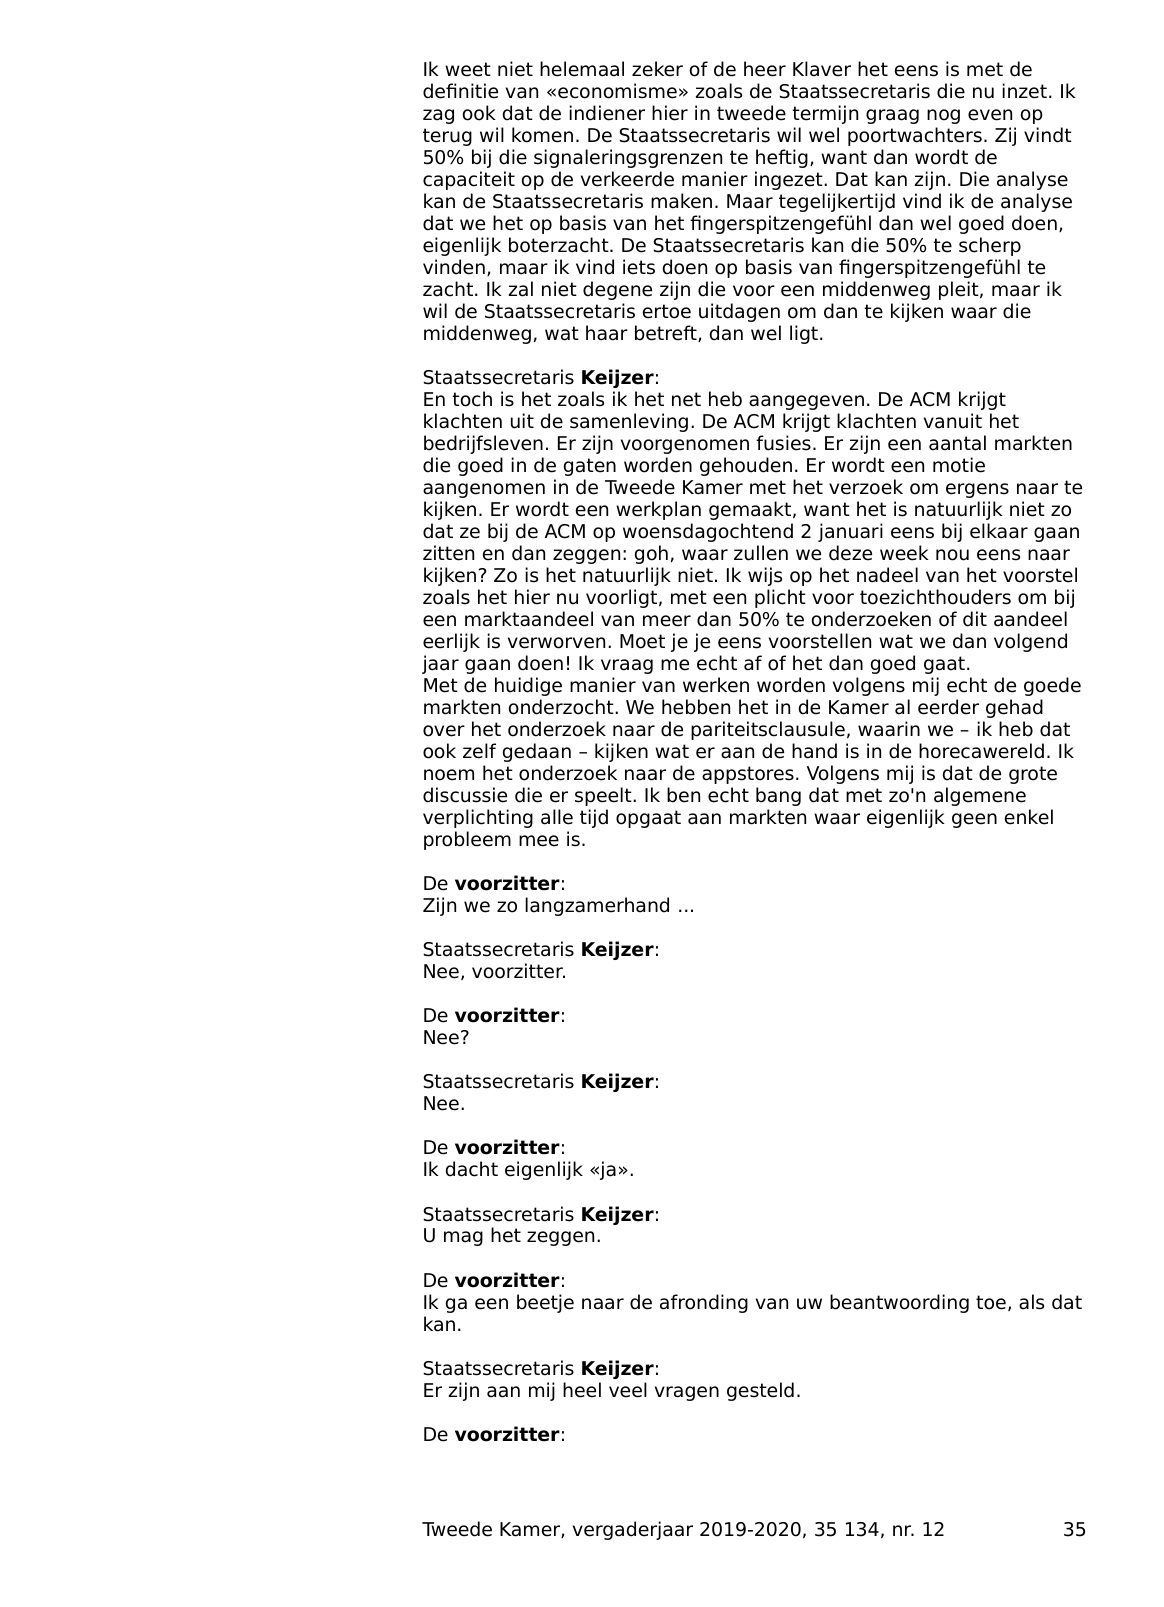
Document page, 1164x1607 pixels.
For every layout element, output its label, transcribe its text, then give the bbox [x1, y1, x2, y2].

text U mag het zeggen. [422, 1225, 1087, 1247]
text De voorzitter: [422, 1137, 1087, 1159]
text De voorzitter: [422, 1269, 1087, 1292]
text Ik weet niet helemaal zeker of de heer Klaver het eens is met de definitie van «economisme» zoals de Staatssecretaris die nu inzet. Ik zag ook dat de indiener hier in tweede termijn graag nog even op terug wil komen. De Staatssecretaris wil wel poortwachters. Zij vindt 50% bij die signaleringsgrenzen te heftig, want dan wordt de capaciteit op de verkeerde manier ingezet. Dat kan zijn. Die analyse kan de Staatssecretaris maken. Maar tegelijkertijd vind ik de analyse dat we het op basis van het fingerspitzengefühl dan wel goed doen, eigenlijk boterzacht. De Staatssecretaris kan die 50% te scherp vinden, maar ik vind iets doen op basis van fingerspitzengefühl te zacht. Ik zal niet degene zijn die voor een middenweg pleit, maar ik wil de Staatssecretaris ertoe uitdagen om dan te kijken waar die middenweg, wat haar betreft, dan wel ligt. [422, 59, 1087, 345]
text Staatssecretaris Keijzer: [422, 1358, 1087, 1380]
text Nee. [422, 1093, 1087, 1115]
text Staatssecretaris Keijzer: [422, 1203, 1087, 1225]
text De voorzitter: [422, 1424, 1087, 1446]
text De voorzitter: [422, 873, 1087, 895]
text En toch is het zoals ik het net heb aangegeven. De ACM krijgt klachten uit de samenleving. De ACM krijgt klachten vanuit het bedrijfsleven. Er zijn voorgenomen fusies. Er zijn een aantal markten die goed in de gaten worden gehouden. Er wordt een motie aangenomen in de Tweede Kamer met het verzoek om ergens naar te kijken. Er wordt een werkplan gemaakt, want het is natuurlijk niet zo dat ze bij de ACM op woensdagochtend 2 januari eens bij elkaar gaan zitten en dan zeggen: goh, waar zullen we deze week nou eens naar kijken? Zo is het natuurlijk niet. Ik wijs op het nadeel van het voorstel zoals het hier nu voorligt, met een plicht voor toezichthouders om bij een marktaandeel van meer dan 50% te onderzoeken of dit aandeel eerlijk is verworven. Moet je je eens voorstellen wat we dan volgend jaar gaan doen! Ik vraag me echt af of het dan goed gaat. [422, 389, 1087, 675]
text Met de huidige manier van werken worden volgens mij echt de goede markten onderzocht. We hebben het in de Kamer al eerder gehad over het onderzoek naar de pariteitsclausule, waarin we – ik heb dat ook zelf gedaan – kijken wat er aan de hand is in de horecawereld. Ik noem het onderzoek naar de appstores. Volgens mij is dat de grote discussie die er speelt. Ik ben echt bang dat met zo'n algemene verplichting alle tijd opgaat aan markten waar eigenlijk geen enkel probleem mee is. [422, 675, 1087, 851]
text Staatssecretaris Keijzer: [422, 1071, 1087, 1093]
text De voorzitter: [422, 1005, 1087, 1027]
text Zijn we zo langzamerhand ... [422, 895, 1087, 917]
text Nee, voorzitter. [422, 961, 1087, 983]
text Staatssecretaris Keijzer: [422, 367, 1087, 389]
text Ik dacht eigenlijk «ja». [422, 1159, 1087, 1181]
text Staatssecretaris Keijzer: [422, 939, 1087, 961]
text Er zijn aan mij heel veel vragen gesteld. [422, 1380, 1087, 1402]
text Nee? [422, 1027, 1087, 1049]
text Ik ga een beetje naar de afronding van uw beantwoording toe, als dat kan. [422, 1292, 1087, 1336]
